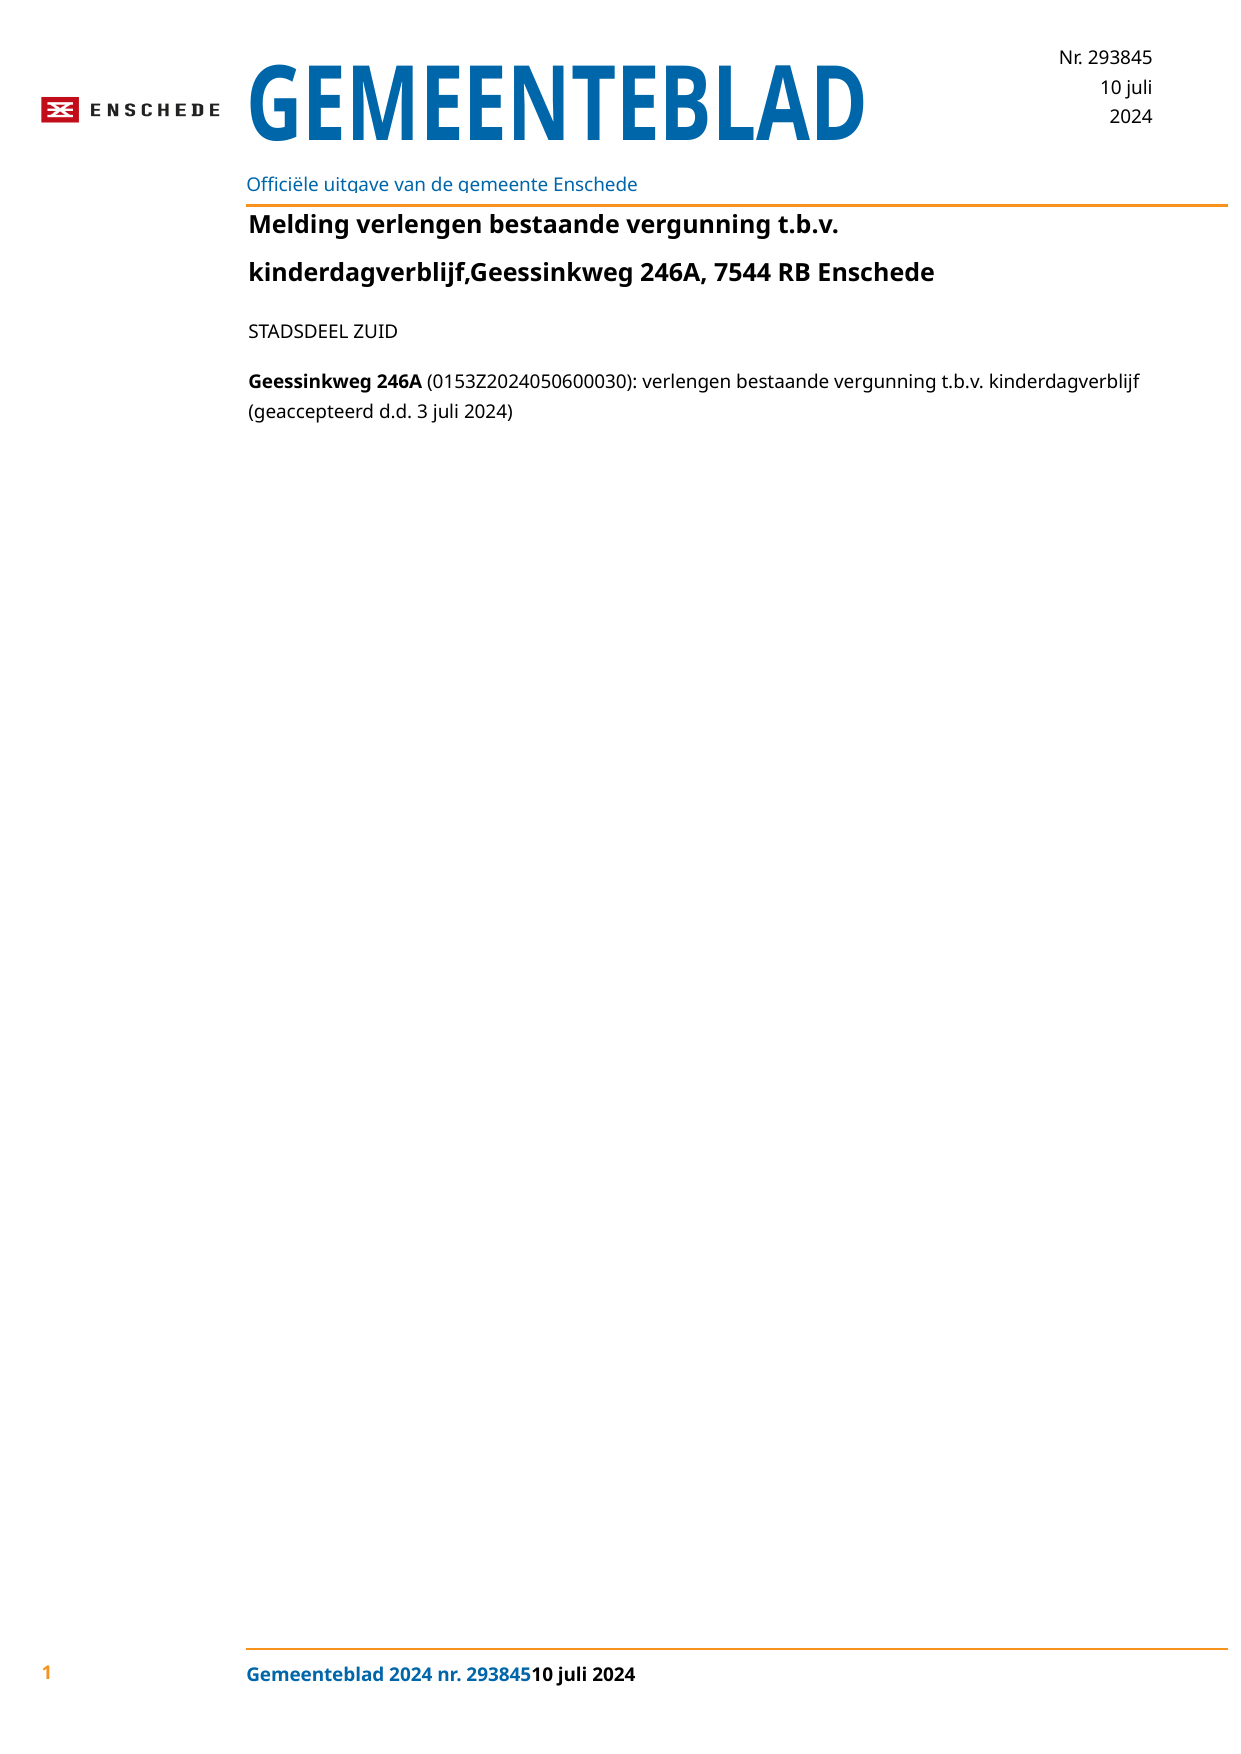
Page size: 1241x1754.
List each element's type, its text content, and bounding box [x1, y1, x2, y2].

text STADSDEEL ZUID [248, 318, 1152, 344]
picture [41, 47, 231, 172]
text Geessinkweg 246A (0153Z2024050600030): verlengen bestaande vergunning t.b.v. kinderdagverblijf (geaccepteerd d.d. 3 juli 2024) [248, 368, 1152, 424]
text Melding verlengen bestaande vergunning t.b.v. kinderdagverblijf,Geessinkweg 246A, 7544 RB Enschede [248, 207, 1152, 288]
